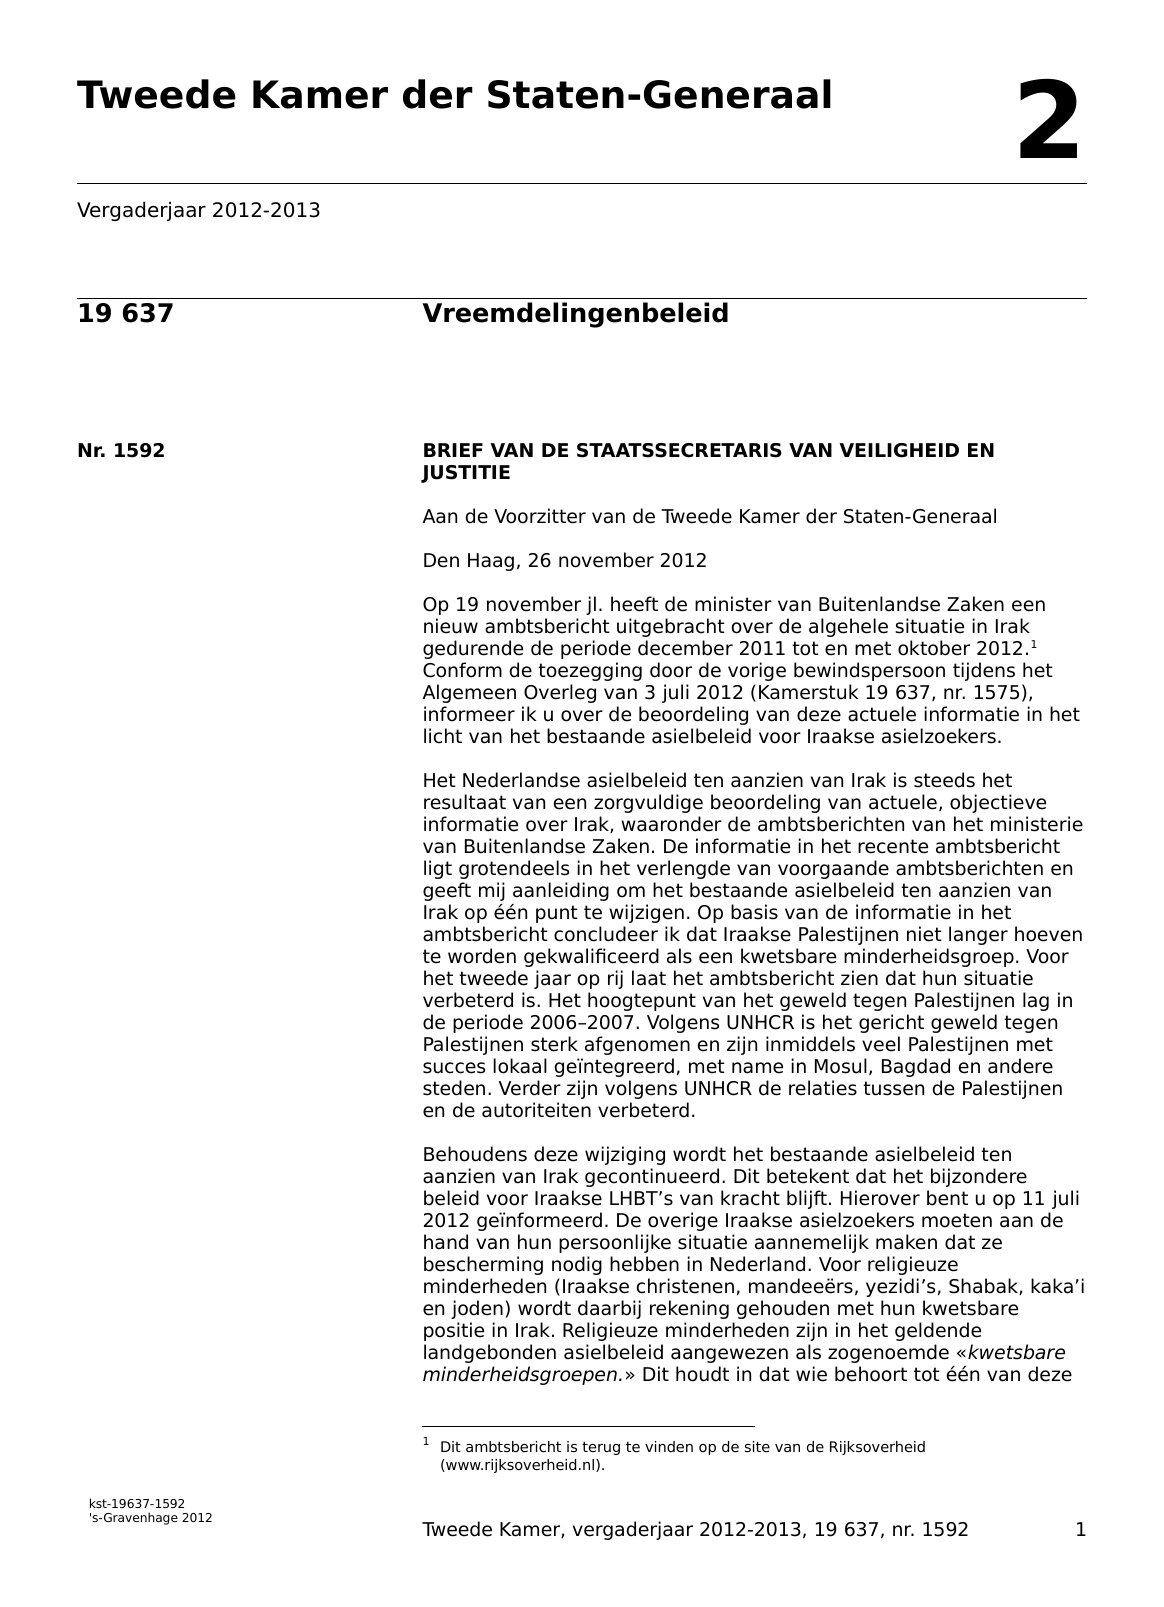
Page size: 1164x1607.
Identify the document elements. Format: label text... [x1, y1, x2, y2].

text Aan de Voorzitter van de Tweede Kamer der Staten-Generaal [422, 506, 1087, 528]
text Dit ambtsbericht is terug te vinden op de site van de Rijksoverheid (www.rijksoverheid.nl). [422, 1435, 1087, 1474]
text kst-19637-1592 [88, 1497, 323, 1511]
table_header 2 [886, 59, 1087, 183]
text Het Nederlandse asielbeleid ten aanzien van Irak is steeds het resultaat van een zorgvuldige beoordeling van actuele, objectieve informatie over Irak, waaronder de ambtsberichten van het ministerie van Buitenlandse Zaken. De informatie in het recente ambtsbericht ligt grotendeels in het verlengde van voorgaande ambtsberichten en geeft mij aanleiding om het bestaande asielbeleid ten aanzien van Irak op één punt te wijzigen. Op basis van de informatie in het ambtsbericht concludeer ik dat Iraakse Palestijnen niet langer hoeven te worden gekwalificeerd als een kwetsbare minderheidsgroep. Voor het tweede jaar op rij laat het ambtsbericht zien dat hun situatie verbeterd is. Het hoogtepunt van het geweld tegen Palestijnen lag in de periode 2006–2007. Volgens UNHCR is het gericht geweld tegen Palestijnen sterk afgenomen en zijn inmiddels veel Palestijnen met succes lokaal geïntegreerd, met name in Mosul, Bagdad en andere steden. Verder zijn volgens UNHCR de relaties tussen de Palestijnen en de autoriteiten verbeterd. [422, 770, 1087, 1122]
text Behoudens deze wijziging wordt het bestaande asielbeleid ten aanzien van Irak gecontinueerd. Dit betekent dat het bijzondere beleid voor Iraakse LHBT’s van kracht blijft. Hierover bent u op 11 juli 2012 geïnformeerd. De overige Iraakse asielzoekers moeten aan de hand van hun persoonlijke situatie aannemelijk maken dat ze bescherming nodig hebben in Nederland. Voor religieuze minderheden (Iraakse christenen, mandeeërs, yezidi’s, Shabak, kaka’i en joden) wordt daarbij rekening gehouden met hun kwetsbare positie in Irak. Religieuze minderheden zijn in het geldende landgebonden asielbeleid aangewezen als zogenoemde «kwetsbare minderheidsgroepen.» Dit houdt in dat wie behoort tot één van deze [422, 1144, 1087, 1386]
text Op 19 november jl. heeft de minister van Buitenlandse Zaken een nieuw ambtsbericht uitgebracht over de algehele situatie in Irak gedurende de periode december 2011 tot en met oktober 2012. Conform de toezegging door de vorige bewindspersoon tijdens het Algemeen Overleg van 3 juli 2012 (Kamerstuk 19 637, nr. 1575), informeer ik u over de beoordeling van deze actuele informatie in het licht van het bestaande asielbeleid voor Iraakse asielzoekers. [422, 594, 1087, 748]
text Den Haag, 26 november 2012 [422, 550, 1087, 572]
subtitle 19 637 Vreemdelingenbeleid [77, 299, 1087, 329]
table_header Tweede Kamer der Staten-Generaal [77, 59, 886, 183]
subtitle Nr. 1592 BRIEF VAN DE STAATSSECRETARIS VAN VEILIGHEID EN JUSTITIE [77, 440, 1087, 484]
text 's-Gravenhage 2012 [88, 1511, 323, 1525]
table_cell Vergaderjaar 2012-2013 [77, 184, 1087, 298]
